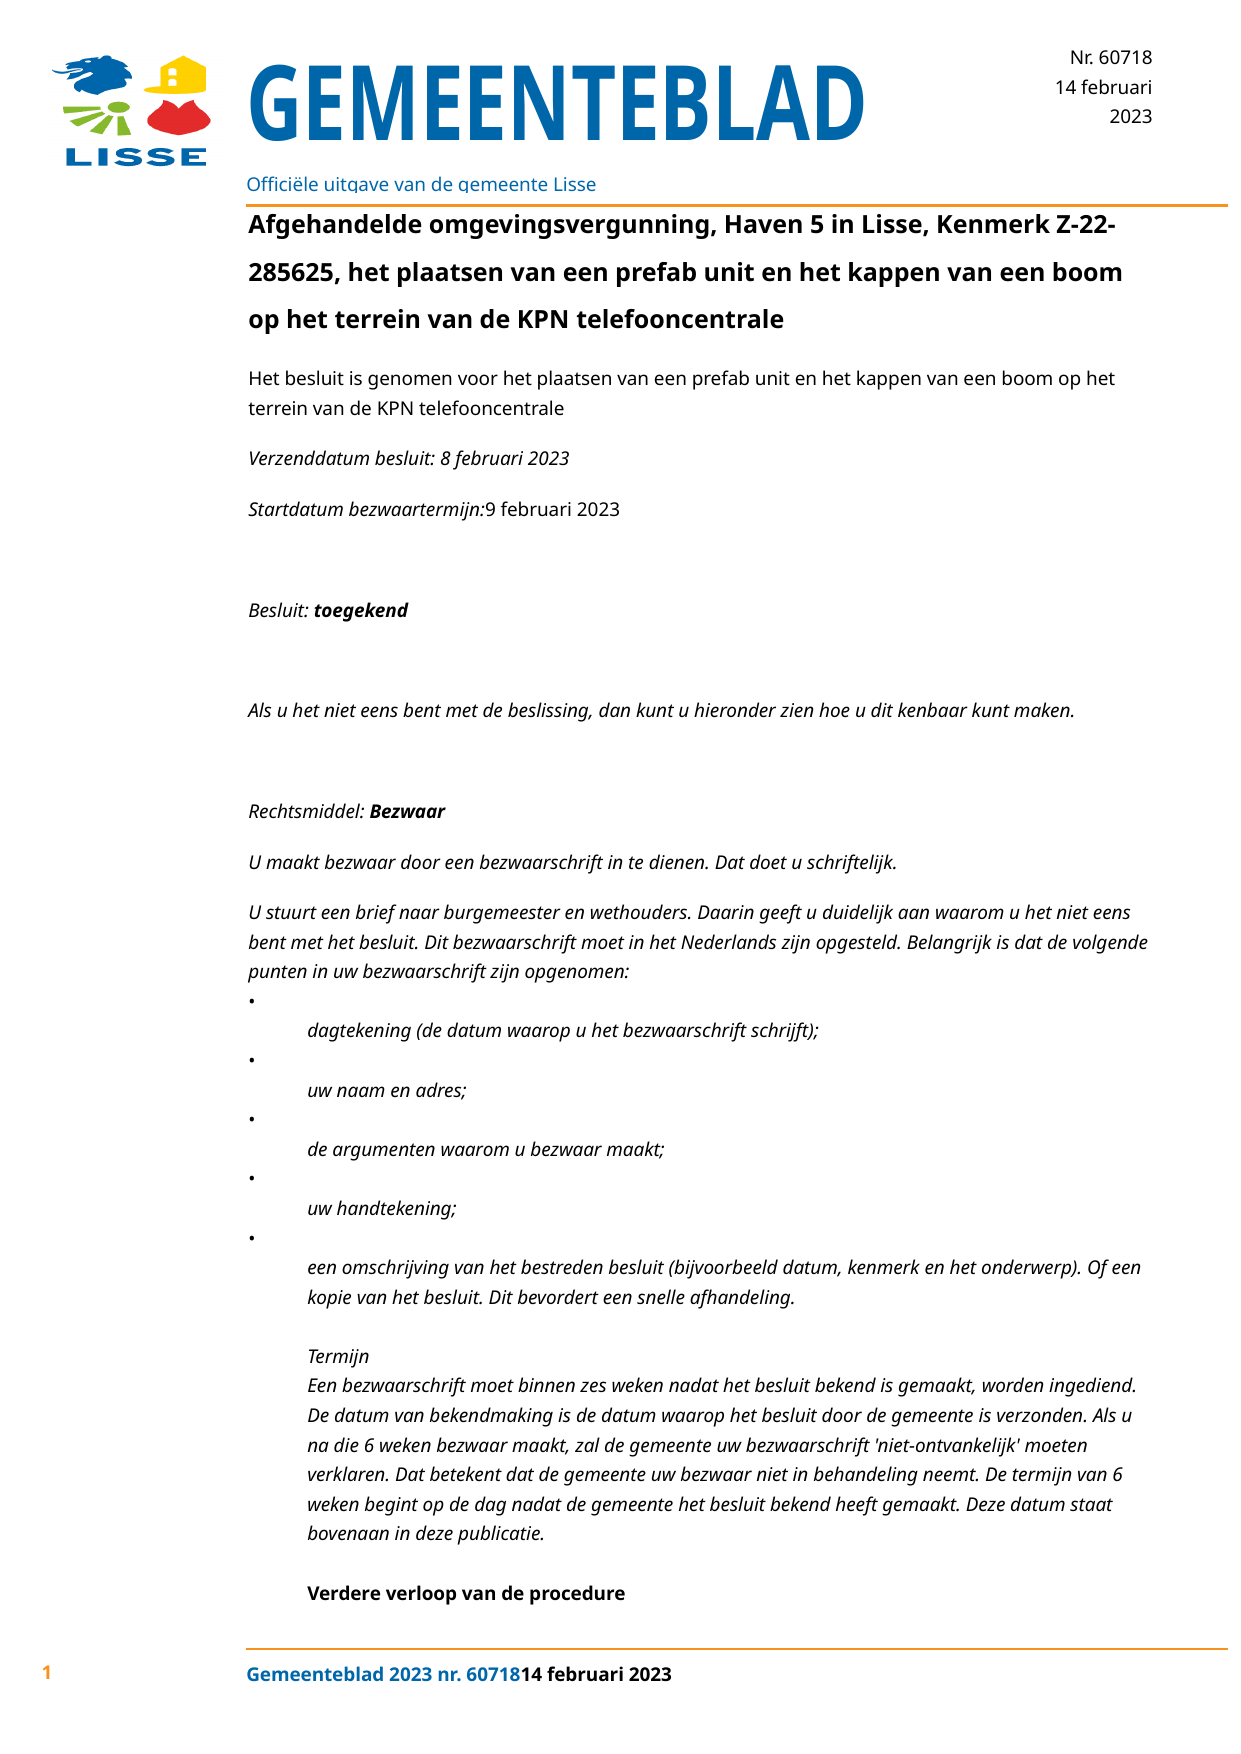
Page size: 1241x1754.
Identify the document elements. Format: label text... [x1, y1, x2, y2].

text U maakt bezwaar door een bezwaarschrift in te dienen. Dat doet u schriftelijk. [248, 849, 1152, 874]
list een omschrijving van het bestreden besluit (bijvoorbeeld datum, kenmerk en het onderwerp). Of een kopie van het besluit. Dit bevordert een snelle afhandeling. [248, 1254, 1152, 1309]
text Startdatum bezwaartermijn:9 februari 2023 [248, 496, 1152, 522]
text Besluit: toegekend [248, 597, 1152, 622]
picture [41, 47, 231, 172]
list uw handtekening; [248, 1195, 1152, 1221]
text Als u het niet eens bent met de beslissing, dan kunt u hieronder zien hoe u dit kenbaar kunt maken. [248, 698, 1152, 723]
list dagtekening (de datum waarop u het bezwaarschrift schrijft); [248, 1018, 1152, 1043]
list Een bezwaarschrift moet binnen zes weken nadat het besluit bekend is gemaakt, worden ingediend. De datum van bekendmaking is de datum waarop het besluit door de gemeente is verzonden. Als u na die 6 weken bezwaar maakt, zal de gemeente uw bezwaarschrift 'niet-ontvankelijk' moeten verklaren. Dat betekent dat de gemeente uw bezwaar niet in behandeling neemt. De termijn van 6 weken begint op de dag nadat de gemeente het besluit bekend heeft gemaakt. Deze datum staat bovenaan in deze publicatie. [248, 1373, 1152, 1546]
list Verdere verloop van de procedure [248, 1580, 1152, 1605]
text Het besluit is genomen voor het plaatsen van een prefab unit en het kappen van een boom op het terrein van de KPN telefooncentrale [248, 366, 1152, 421]
text U stuurt een brief naar burgemeester en wethouders. Daarin geeft u duidelijk aan waarom u het niet eens bent met het besluit. Dit bezwaarschrift moet in het Nederlands zijn opgesteld. Belangrijk is dat de volgende punten in uw bezwaarschrift zijn opgenomen: [248, 899, 1152, 984]
text Verzenddatum besluit: 8 februari 2023 [248, 446, 1152, 471]
list uw naam en adres; [248, 1077, 1152, 1102]
text Rechtsmiddel: Bezwaar [248, 798, 1152, 824]
text Afgehandelde omgevingsvergunning, Haven 5 in Lisse, Kenmerk Z-22-285625, het plaatsen van een prefab unit en het kappen van een boom op het terrein van de KPN telefooncentrale [248, 207, 1152, 336]
list Termijn [248, 1343, 1152, 1369]
list de argumenten waarom u bezwaar maakt; [248, 1136, 1152, 1162]
